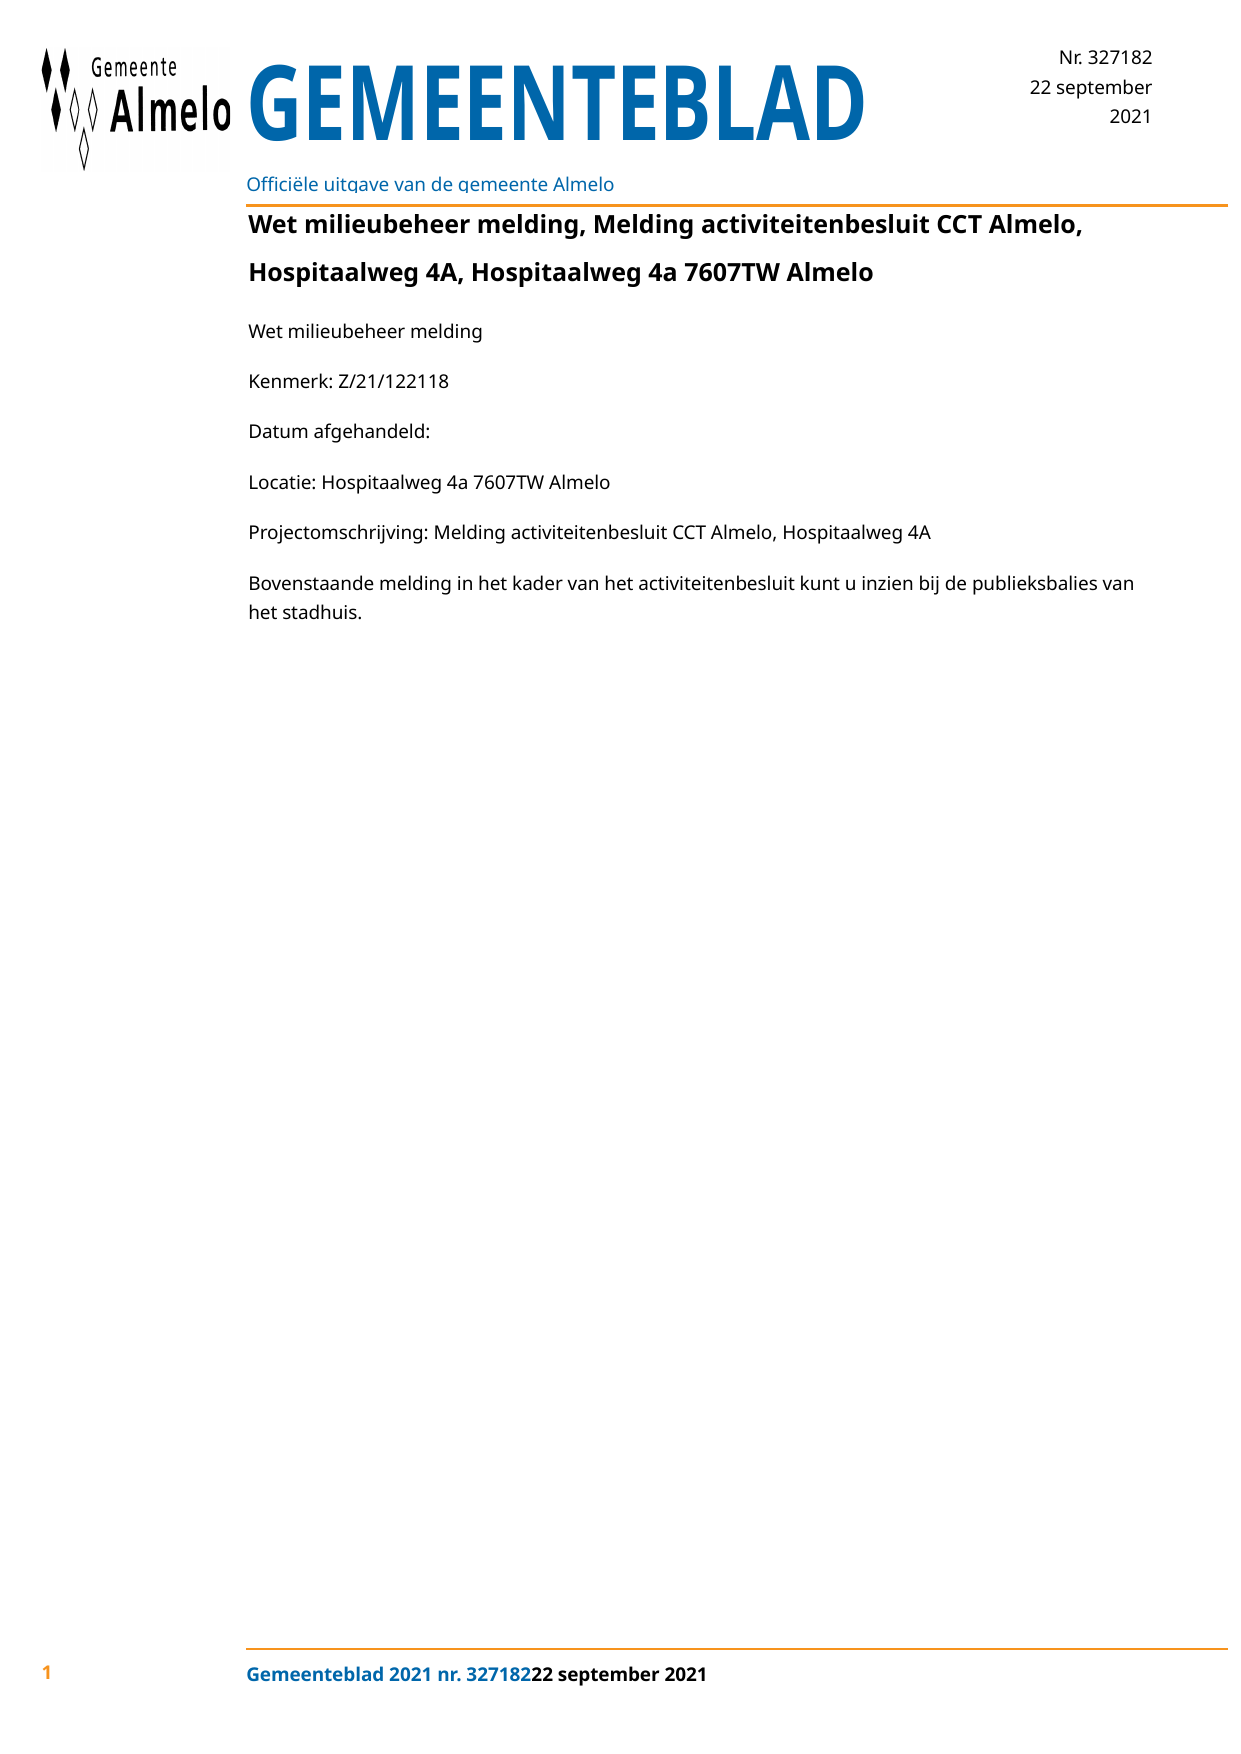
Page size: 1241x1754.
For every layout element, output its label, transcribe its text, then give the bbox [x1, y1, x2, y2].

text Wet milieubeheer melding, Melding activiteitenbesluit CCT Almelo, Hospitaalweg 4A, Hospitaalweg 4a 7607TW Almelo [248, 207, 1152, 288]
picture [41, 47, 231, 172]
text Kenmerk: Z/21/122118 [248, 368, 1152, 394]
text Datum afgehandeld: [248, 419, 1152, 444]
text Locatie: Hospitaalweg 4a 7607TW Almelo [248, 469, 1152, 495]
text Bovenstaande melding in het kader van het activiteitenbesluit kunt u inzien bij de publieksbalies van het stadhuis. [248, 570, 1152, 625]
text Wet milieubeheer melding [248, 318, 1152, 344]
text Projectomschrijving: Melding activiteitenbesluit CCT Almelo, Hospitaalweg 4A [248, 519, 1152, 545]
